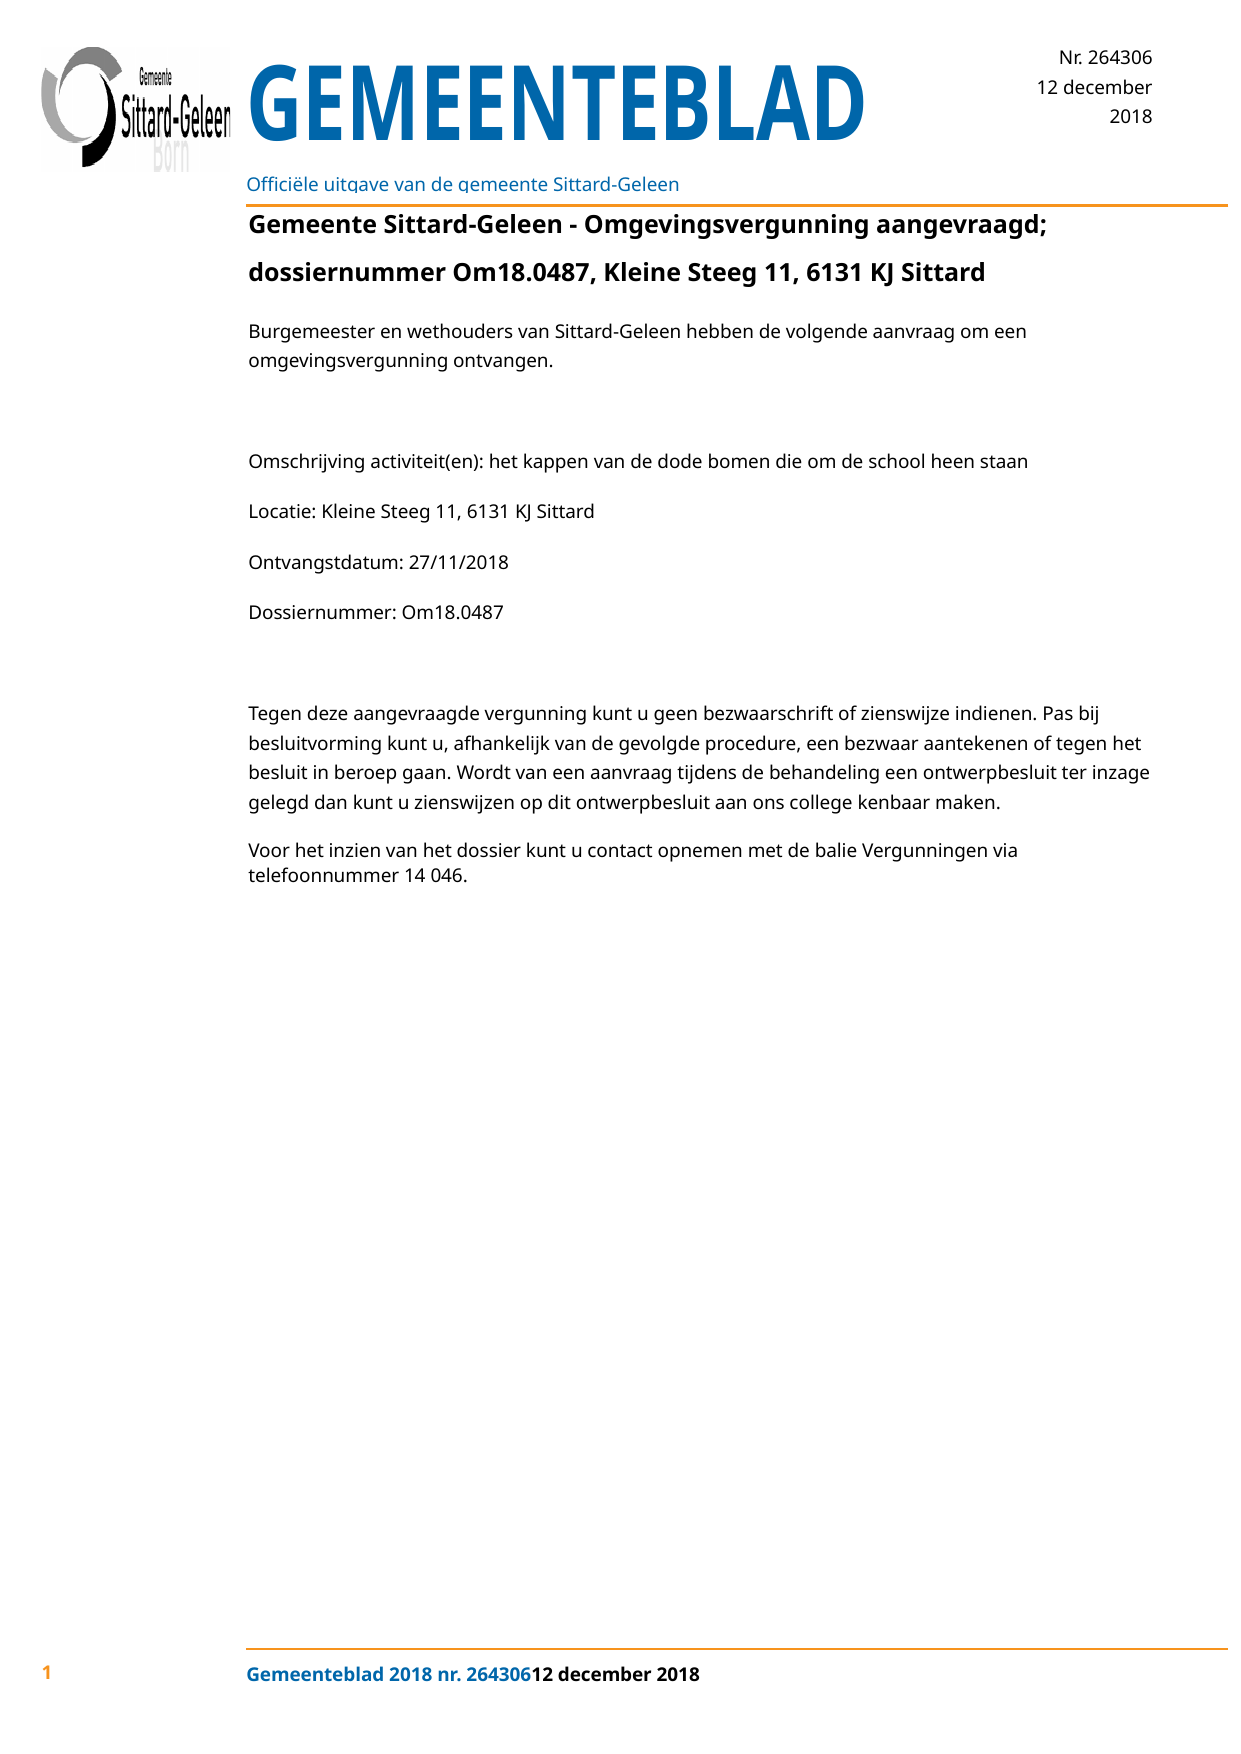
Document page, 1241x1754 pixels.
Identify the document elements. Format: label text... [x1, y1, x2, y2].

text Locatie: Kleine Steeg 11, 6131 KJ Sittard [248, 499, 1152, 524]
text Gemeente Sittard-Geleen - Omgevingsvergunning aangevraagd; dossiernummer Om18.0487, Kleine Steeg 11, 6131 KJ Sittard [248, 207, 1152, 288]
text Omschrijving activiteit(en): het kappen van de dode bomen die om de school heen staan [248, 448, 1152, 474]
text Burgemeester en wethouders van Sittard-Geleen hebben de volgende aanvraag om een omgevingsvergunning ontvangen. [248, 318, 1152, 373]
text Voor het inzien van het dossier kunt u contact opnemen met de balie Vergunningen via telefoonnummer 14 046. [248, 837, 1152, 888]
text Ontvangstdatum: 27/11/2018 [248, 549, 1152, 575]
text Tegen deze aangevraagde vergunning kunt u geen bezwaarschrift of zienswijze indienen. Pas bij besluitvorming kunt u, afhankelijk van de gevolgde procedure, een bezwaar aantekenen of tegen het besluit in beroep gaan. Wordt van een aanvraag tijdens de behandeling een ontwerpbesluit ter inzage gelegd dan kunt u zienswijzen op dit ontwerpbesluit aan ons college kenbaar maken. [248, 700, 1152, 815]
picture [41, 47, 231, 172]
text Dossiernummer: Om18.0487 [248, 599, 1152, 625]
